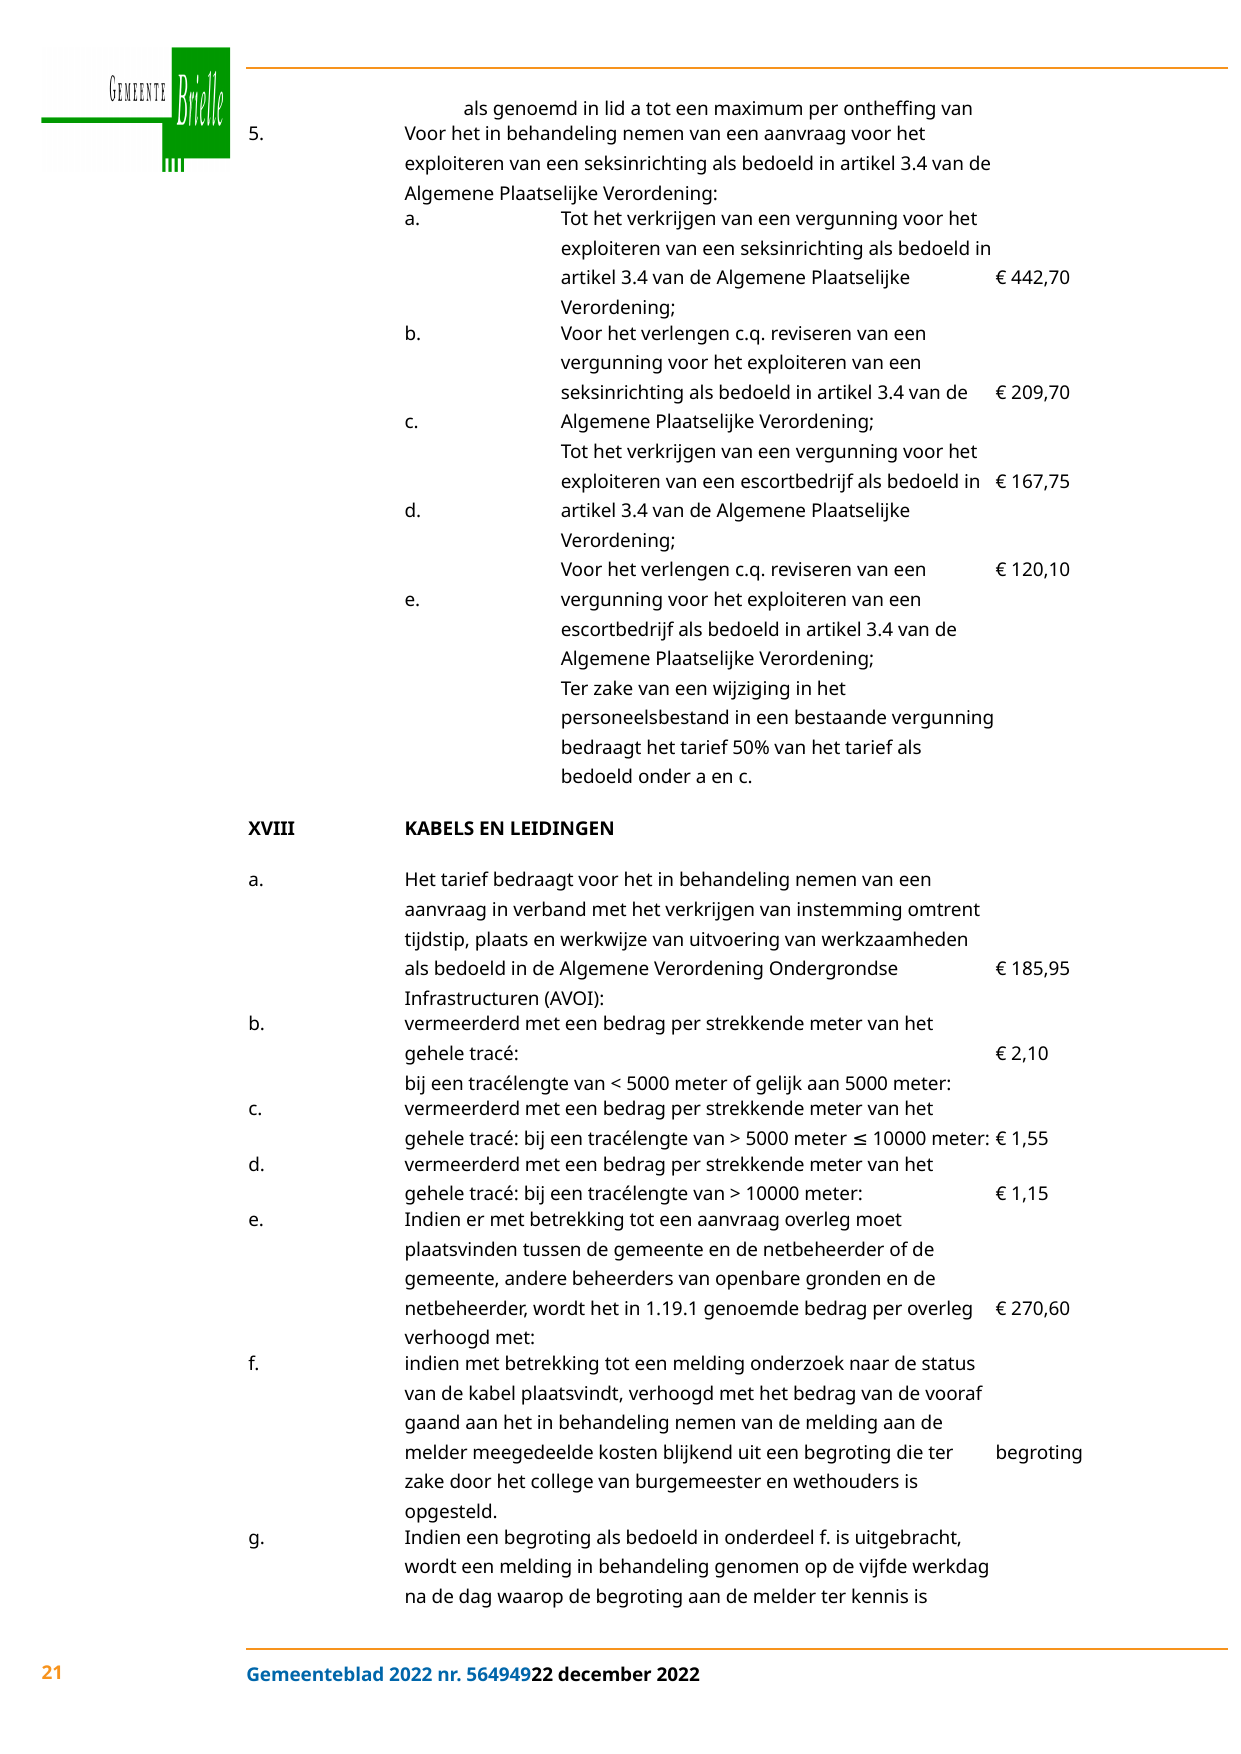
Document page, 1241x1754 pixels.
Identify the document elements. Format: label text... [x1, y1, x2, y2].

table_cell als genoemd in lid a tot een maximum per ontheffing van [404, 95, 995, 121]
table_cell b. [248, 1011, 404, 1096]
table_cell vermeerderd met een bedrag per strekkende meter van het gehele tracé: bij een tracélengte van > 5000 meter ≤ 10000 meter: [404, 1096, 995, 1151]
table_cell € 1,15 [995, 1151, 1152, 1206]
table_cell € 270,60 [995, 1206, 1152, 1350]
table_cell € 185,95 [995, 867, 1152, 1011]
table_cell b. c. d. e. [404, 320, 561, 789]
table_cell Voor het verlengen c.q. reviseren van een vergunning voor het exploiteren van een seksinrichting als bedoeld in artikel 3.4 van de Algemene Plaatselijke Verordening; Tot het verkrijgen van een vergunning voor het exploiteren van een escortbedrijf als bedoeld in artikel 3.4 van de Algemene Plaatselijke Verordening; Voor het verlengen c.q. reviseren van een vergunning voor het exploiteren van een escortbedrijf als bedoeld in artikel 3.4 van de Algemene Plaatselijke Verordening; Ter zake van een wijziging in het personeelsbestand in een bestaande vergunning bedraagt het tarief 50% van het tarief als bedoeld onder a en c. [561, 320, 995, 789]
table_cell Voor het in behandeling nemen van een aanvraag voor het exploiteren van een seksinrichting als bedoeld in artikel 3.4 van de Algemene Plaatselijke Verordening: [404, 121, 995, 205]
table_cell [248, 841, 404, 867]
table_cell f. [248, 1350, 404, 1524]
table_cell [404, 789, 995, 815]
table_cell XVIII [248, 815, 404, 841]
table_cell indien met betrekking tot een melding onderzoek naar de status van de kabel plaatsvindt, verhoogd met het bedrag van de vooraf gaand aan het in behandeling nemen van de melding aan de melder meegedeelde kosten blijkend uit een begroting die ter zake door het college van burgemeester en wethouders is opgesteld. [404, 1350, 995, 1524]
table_cell Tot het verkrijgen van een vergunning voor het exploiteren van een seksinrichting als bedoeld in artikel 3.4 van de Algemene Plaatselijke Verordening; [561, 205, 995, 320]
table_cell € 1,55 [995, 1096, 1152, 1151]
table_cell d. [248, 1151, 404, 1206]
table_cell e. [248, 1206, 404, 1350]
table_cell [995, 789, 1152, 815]
table_cell Indien een begroting als bedoeld in onderdeel f. is uitgebracht, wordt een melding in behandeling genomen op de vijfde werkdag na de dag waarop de begroting aan de melder ter kennis is [404, 1524, 995, 1609]
table_cell [248, 205, 404, 320]
table_cell a. [404, 205, 561, 320]
table_cell [995, 841, 1152, 867]
table_cell [404, 841, 995, 867]
picture [41, 47, 231, 172]
table_cell [248, 789, 404, 815]
table_cell [248, 95, 404, 121]
table_cell 5. [248, 121, 404, 205]
table_cell Indien er met betrekking tot een aanvraag overleg moet plaatsvinden tussen de gemeente en de netbeheerder of de gemeente, andere beheerders van openbare gronden en de netbeheerder, wordt het in 1.19.1 genoemde bedrag per overleg verhoogd met: [404, 1206, 995, 1350]
table_cell a. [248, 867, 404, 1011]
table_cell g. [248, 1524, 404, 1609]
table_cell € 209,70 € 167,75 € 120,10 [995, 320, 1152, 789]
table_cell [995, 1524, 1152, 1609]
table_cell begroting [995, 1350, 1152, 1524]
table_cell vermeerderd met een bedrag per strekkende meter van het gehele tracé: bij een tracélengte van > 10000 meter: [404, 1151, 995, 1206]
table_cell c. [248, 1096, 404, 1151]
table_cell KABELS EN LEIDINGEN [404, 815, 995, 841]
table_cell [995, 815, 1152, 841]
table_cell [995, 121, 1152, 205]
table_cell € 442,70 [995, 205, 1152, 320]
table_cell € 2,10 [995, 1011, 1152, 1096]
table_cell [248, 320, 404, 789]
table_cell Het tarief bedraagt voor het in behandeling nemen van een aanvraag in verband met het verkrijgen van instemming omtrent tijdstip, plaats en werkwijze van uitvoering van werkzaamheden als bedoeld in de Algemene Verordening Ondergrondse Infrastructuren (AVOI): [404, 867, 995, 1011]
table_cell vermeerderd met een bedrag per strekkende meter van het gehele tracé: bij een tracélengte van < 5000 meter of gelijk aan 5000 meter: [404, 1011, 995, 1096]
table_cell [995, 95, 1152, 121]
